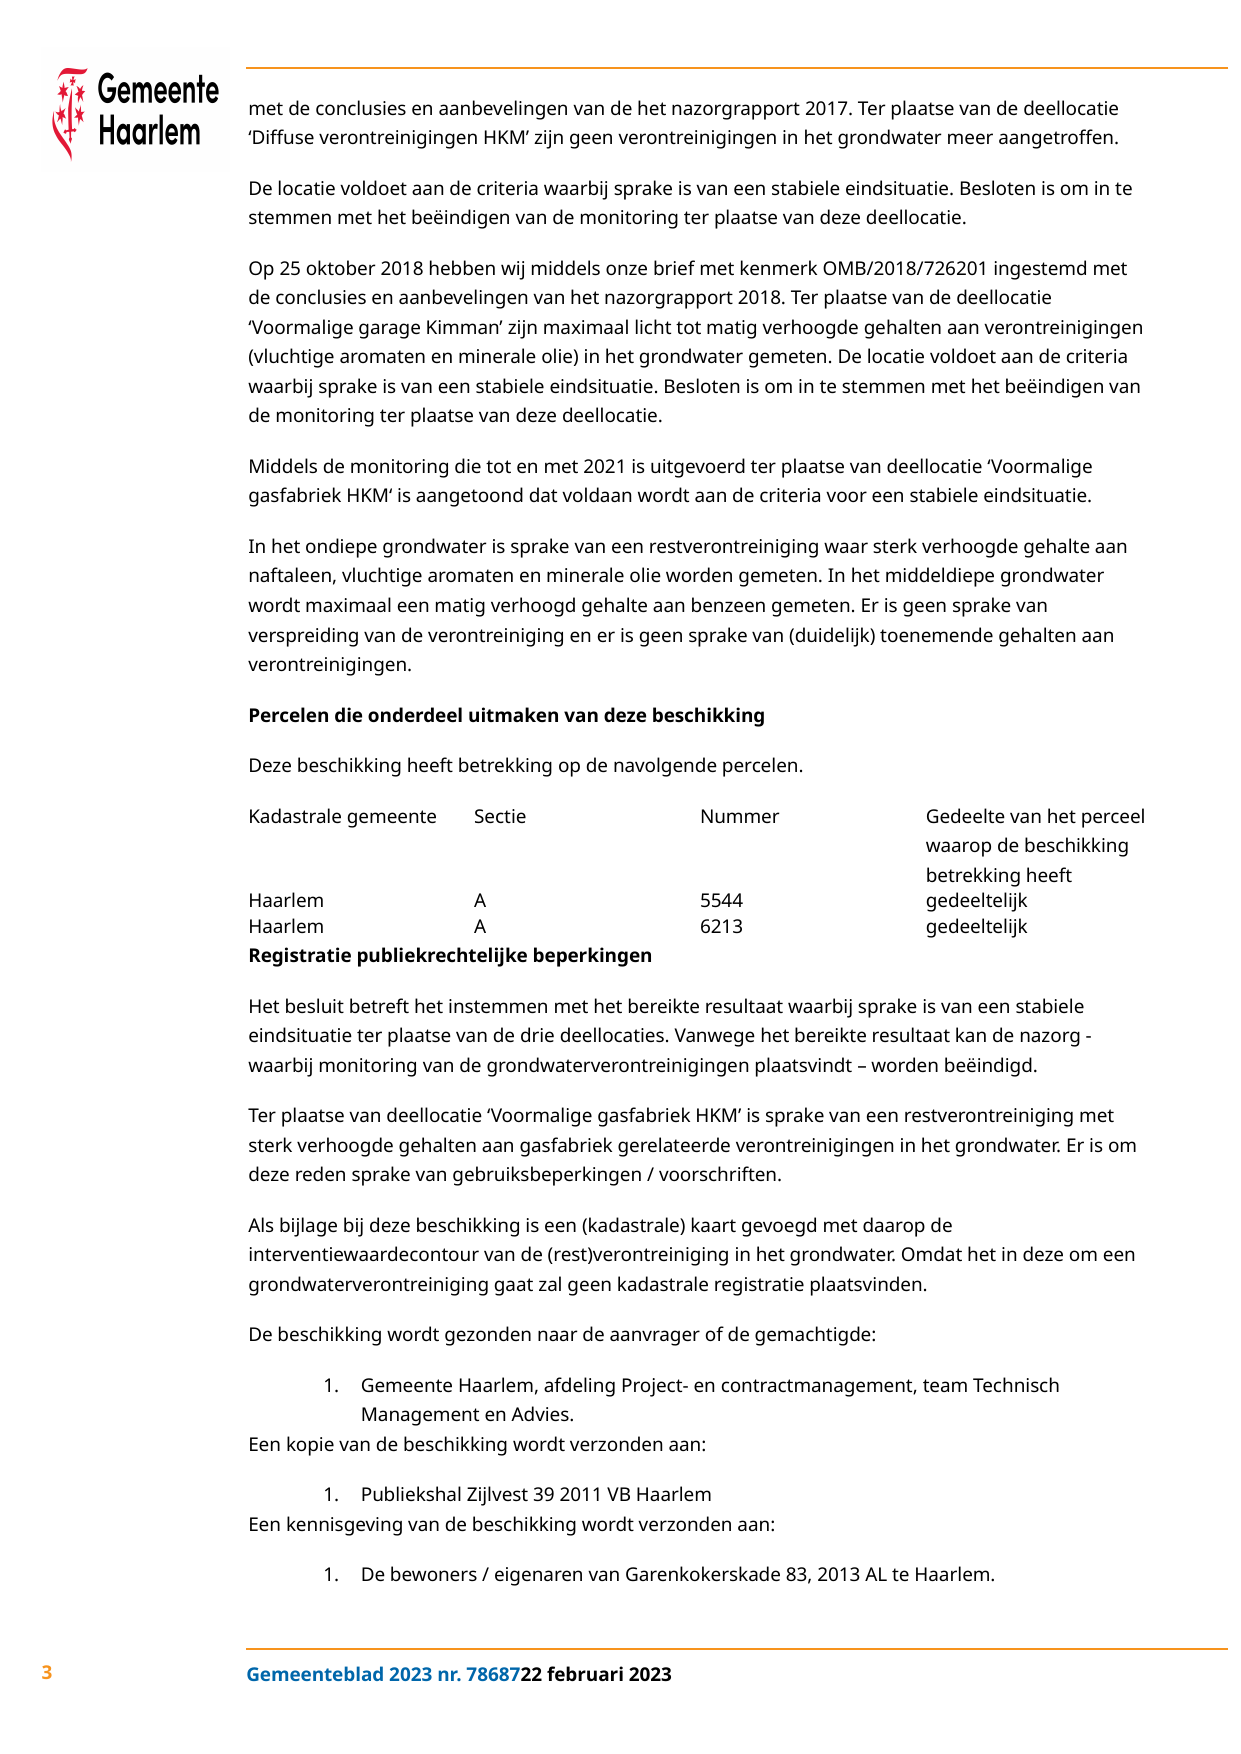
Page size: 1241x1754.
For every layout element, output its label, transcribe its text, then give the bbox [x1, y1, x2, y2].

list Gemeente Haarlem, afdeling Project- en contractmanagement, team Technisch Management en Advies. [323, 1372, 1152, 1427]
picture [41, 47, 231, 172]
text Een kennisgeving van de beschikking wordt verzonden aan: [248, 1511, 1152, 1537]
text Het besluit betreft het instemmen met het bereikte resultaat waarbij sprake is van een stabiele eindsituatie ter plaatse van de drie deellocaties. Vanwege het bereikte resultaat kan de nazorg - waarbij monitoring van de grondwaterverontreinigingen plaatsvindt – worden beëindigd. [248, 993, 1152, 1078]
text met de conclusies en aanbevelingen van de het nazorgrapport 2017. Ter plaatse van de deellocatie ‘Diffuse verontreinigingen HKM’ zijn geen verontreinigingen in het grondwater meer aangetroffen. [248, 95, 1152, 150]
table_header Sectie [474, 803, 700, 888]
table_header Kadastrale gemeente [248, 803, 474, 888]
text Ter plaatse van deellocatie ‘Voormalige gasfabriek HKM’ is sprake van een restverontreiniging met sterk verhoogde gehalten aan gasfabriek gerelateerde verontreinigingen in het grondwater. Er is om deze reden sprake van gebruiksbeperkingen / voorschriften. [248, 1102, 1152, 1187]
table_cell A [474, 888, 700, 913]
text Deze beschikking heeft betrekking op de navolgende percelen. [248, 752, 1152, 778]
text Op 25 oktober 2018 hebben wij middels onze brief met kenmerk OMB/2018/726201 ingestemd met de conclusies en aanbevelingen van het nazorgrapport 2018. Ter plaatse van de deellocatie ‘Voormalige garage Kimman’ zijn maximaal licht tot matig verhoogde gehalten aan verontreinigingen (vluchtige aromaten en minerale olie) in het grondwater gemeten. De locatie voldoet aan de criteria waarbij sprake is van een stabiele eindsituatie. Besloten is om in te stemmen met het beëindigen van de monitoring ter plaatse van deze deellocatie. [248, 255, 1152, 428]
text Als bijlage bij deze beschikking is een (kadastrale) kaart gevoegd met daarop de interventiewaardecontour van de (rest)verontreiniging in het grondwater. Omdat het in deze om een grondwaterverontreiniging gaat zal geen kadastrale registratie plaatsvinden. [248, 1212, 1152, 1297]
table_header Nummer [700, 803, 926, 888]
text In het ondiepe grondwater is sprake van een restverontreiniging waar sterk verhoogde gehalte aan naftaleen, vluchtige aromaten en minerale olie worden gemeten. In het middeldiepe grondwater wordt maximaal een matig verhoogd gehalte aan benzeen gemeten. Er is geen sprake van verspreiding van de verontreiniging en er is geen sprake van (duidelijk) toenemende gehalten aan verontreinigingen. [248, 533, 1152, 677]
table_cell 6213 [700, 914, 926, 939]
list Publiekshal Zijlvest 39 2011 VB Haarlem [323, 1482, 1152, 1507]
text Percelen die onderdeel uitmaken van deze beschikking [248, 702, 1152, 728]
table_cell A [474, 914, 700, 939]
table_cell 5544 [700, 888, 926, 913]
list De bewoners / eigenaren van Garenkokerskade 83, 2013 AL te Haarlem. [323, 1562, 1152, 1587]
table_cell Haarlem [248, 914, 474, 939]
text Een kopie van de beschikking wordt verzonden aan: [248, 1431, 1152, 1457]
table_cell gedeeltelijk [926, 888, 1152, 913]
table_header Gedeelte van het perceel waarop de beschikking betrekking heeft [926, 803, 1152, 888]
table_cell Haarlem [248, 888, 474, 913]
table_cell gedeeltelijk [926, 914, 1152, 939]
text Registratie publiekrechtelijke beperkingen [248, 942, 1152, 968]
text Middels de monitoring die tot en met 2021 is uitgevoerd ter plaatse van deellocatie ‘Voormalige gasfabriek HKM‘ is aangetoond dat voldaan wordt aan de criteria voor een stabiele eindsituatie. [248, 453, 1152, 508]
text De locatie voldoet aan de criteria waarbij sprake is van een stabiele eindsituatie. Besloten is om in te stemmen met het beëindigen van de monitoring ter plaatse van deze deellocatie. [248, 175, 1152, 230]
text De beschikking wordt gezonden naar de aanvrager of de gemachtigde: [248, 1322, 1152, 1347]
